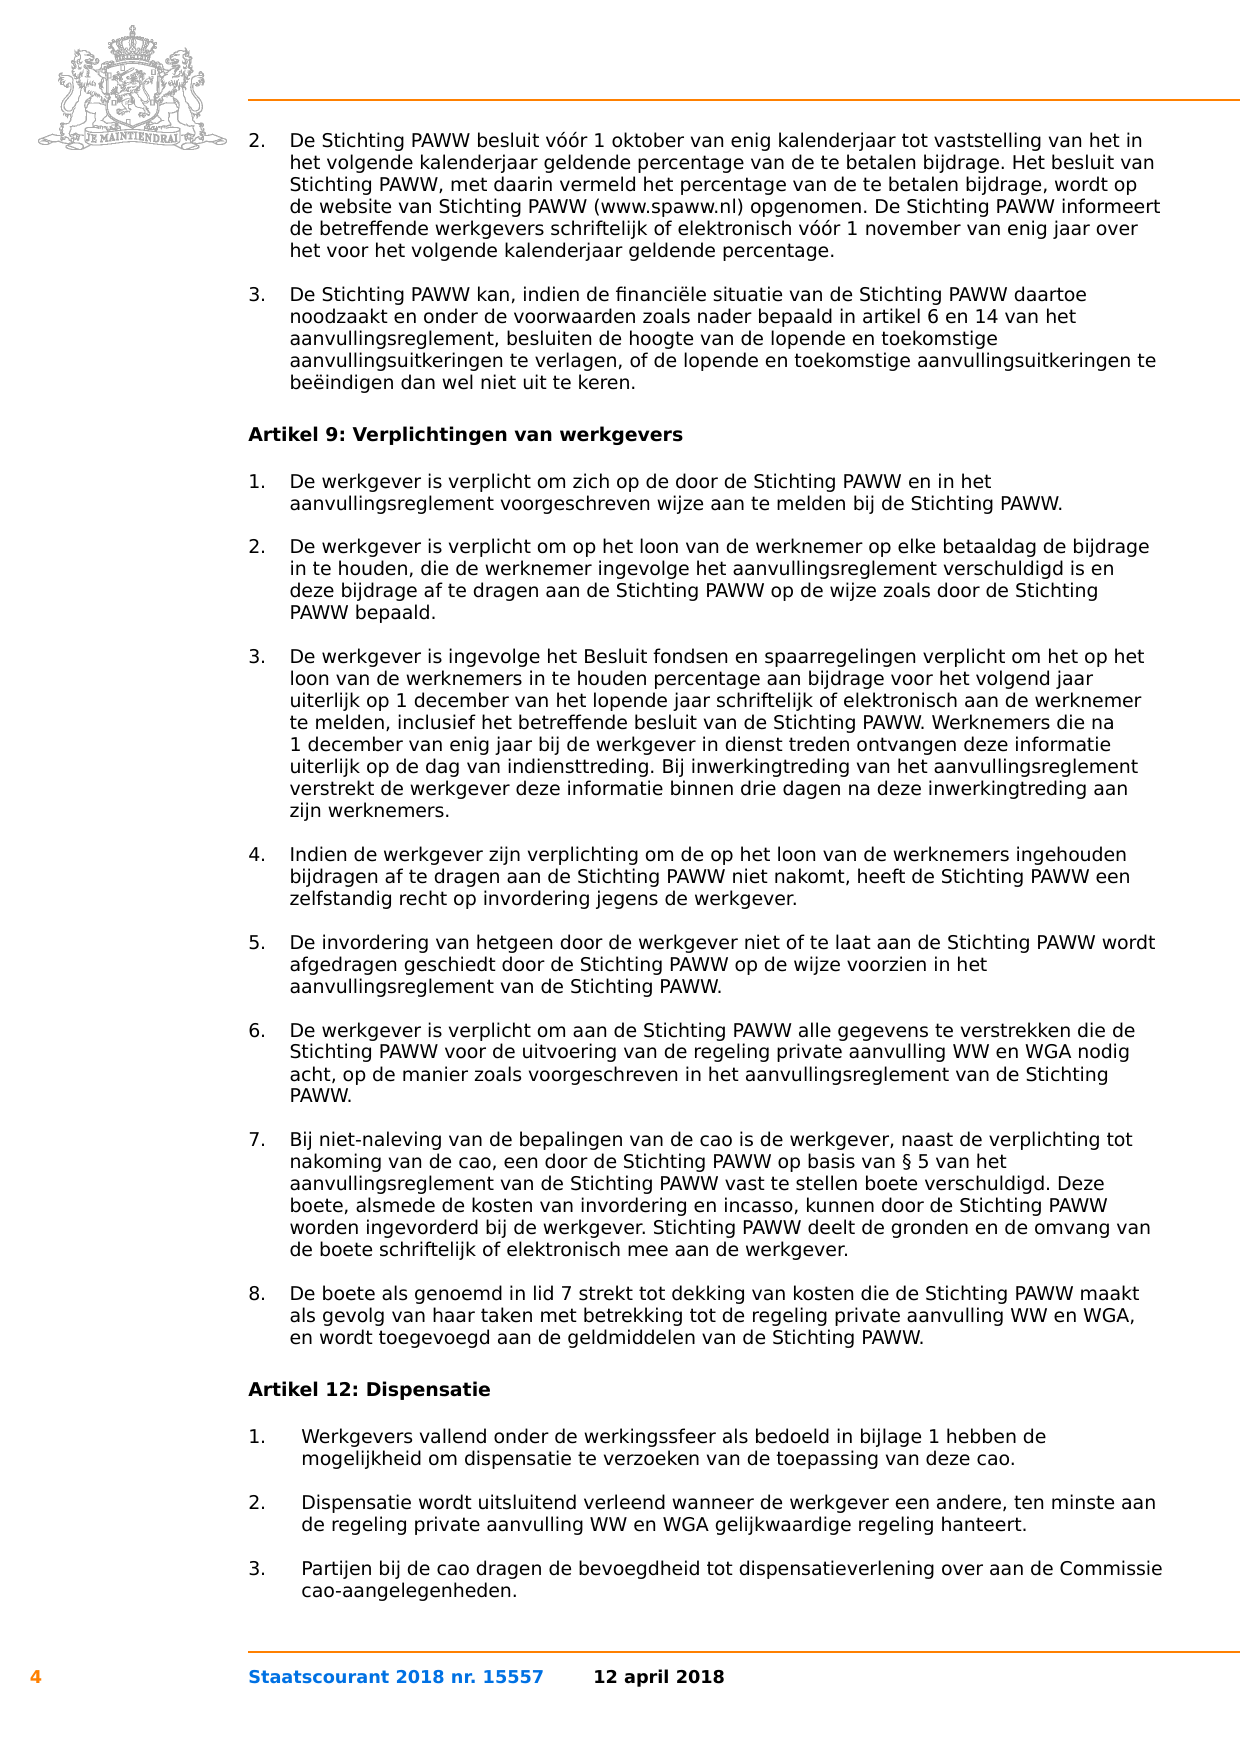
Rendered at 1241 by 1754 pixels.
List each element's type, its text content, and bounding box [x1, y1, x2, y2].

text 2. Dispensatie wordt uitsluitend verleend wanneer de werkgever een andere, ten minste aan de regeling private aanvulling WW en WGA gelijkwaardige regeling hanteert. [248, 1492, 1163, 1536]
text 2. De werkgever is verplicht om op het loon van de werknemer op elke betaaldag de bijdrage in te houden, die de werknemer ingevolge het aanvullingsreglement verschuldigd is en deze bijdrage af te dragen aan de Stichting PAWW op de wijze zoals door de Stichting PAWW bepaald. [248, 536, 1163, 624]
picture [38, 25, 227, 150]
text 4. Indien de werkgever zijn verplichting om de op het loon van de werknemers ingehouden bijdragen af te dragen aan de Stichting PAWW niet nakomt, heeft de Stichting PAWW een zelfstandig recht op invordering jegens de werkgever. [248, 844, 1163, 910]
text 3. Partijen bij de cao dragen de bevoegdheid tot dispensatieverlening over aan de Commissie cao-aangelegenheden. [248, 1558, 1163, 1602]
text 3. De werkgever is ingevolge het Besluit fondsen en spaarregelingen verplicht om het op het loon van de werknemers in te houden percentage aan bijdrage voor het volgend jaar uiterlijk op 1 december van het lopende jaar schriftelijk of elektronisch aan de werknemer te melden, inclusief het betreffende besluit van de Stichting PAWW. Werknemers die na 1 december van enig jaar bij de werkgever in dienst treden ontvangen deze informatie uiterlijk op de dag van indiensttreding. Bij inwerkingtreding van het aanvullingsreglement verstrekt de werkgever deze informatie binnen drie dagen na deze inwerkingtreding aan zijn werknemers. [248, 646, 1163, 822]
subtitle Artikel 12: Dispensatie [248, 1379, 1163, 1401]
text 1. De werkgever is verplicht om zich op de door de Stichting PAWW en in het aanvullingsreglement voorgeschreven wijze aan te melden bij de Stichting PAWW. [248, 471, 1163, 514]
text 3. De Stichting PAWW kan, indien de financiële situatie van de Stichting PAWW daartoe noodzaakt en onder de voorwaarden zoals nader bepaald in artikel 6 en 14 van het aanvullingsreglement, besluiten de hoogte van de lopende en toekomstige aanvullingsuitkeringen te verlagen, of de lopende en toekomstige aanvullingsuitkeringen te beëindigen dan wel niet uit te keren. [248, 284, 1163, 393]
text 6. De werkgever is verplicht om aan de Stichting PAWW alle gegevens te verstrekken die de Stichting PAWW voor de uitvoering van de regeling private aanvulling WW en WGA nodig acht, op de manier zoals voorgeschreven in het aanvullingsreglement van de Stichting PAWW. [248, 1019, 1163, 1107]
text 2. De Stichting PAWW besluit vóór 1 oktober van enig kalenderjaar tot vaststelling van het in het volgende kalenderjaar geldende percentage van de te betalen bijdrage. Het besluit van Stichting PAWW, met daarin vermeld het percentage van de te betalen bijdrage, wordt op de website van Stichting PAWW (www.spaww.nl) opgenomen. De Stichting PAWW informeert de betreffende werkgevers schriftelijk of elektronisch vóór 1 november van enig jaar over het voor het volgende kalenderjaar geldende percentage. [248, 130, 1163, 262]
text 1. Werkgevers vallend onder de werkingssfeer als bedoeld in bijlage 1 hebben de mogelijkheid om dispensatie te verzoeken van de toepassing van deze cao. [248, 1426, 1163, 1470]
subtitle Artikel 9: Verplichtingen van werkgevers [248, 423, 1163, 446]
text 7. Bij niet-naleving van de bepalingen van de cao is de werkgever, naast de verplichting tot nakoming van de cao, een door de Stichting PAWW op basis van § 5 van het aanvullingsreglement van de Stichting PAWW vast te stellen boete verschuldigd. Deze boete, alsmede de kosten van invordering en incasso, kunnen door de Stichting PAWW worden ingevorderd bij de werkgever. Stichting PAWW deelt de gronden en de omvang van de boete schriftelijk of elektronisch mee aan de werkgever. [248, 1129, 1163, 1261]
text 5. De invordering van hetgeen door de werkgever niet of te laat aan de Stichting PAWW wordt afgedragen geschiedt door de Stichting PAWW op de wijze voorzien in het aanvullingsreglement van de Stichting PAWW. [248, 932, 1163, 998]
text 8. De boete als genoemd in lid 7 strekt tot dekking van kosten die de Stichting PAWW maakt als gevolg van haar taken met betrekking tot de regeling private aanvulling WW en WGA, en wordt toegevoegd aan de geldmiddelen van de Stichting PAWW. [248, 1283, 1163, 1349]
